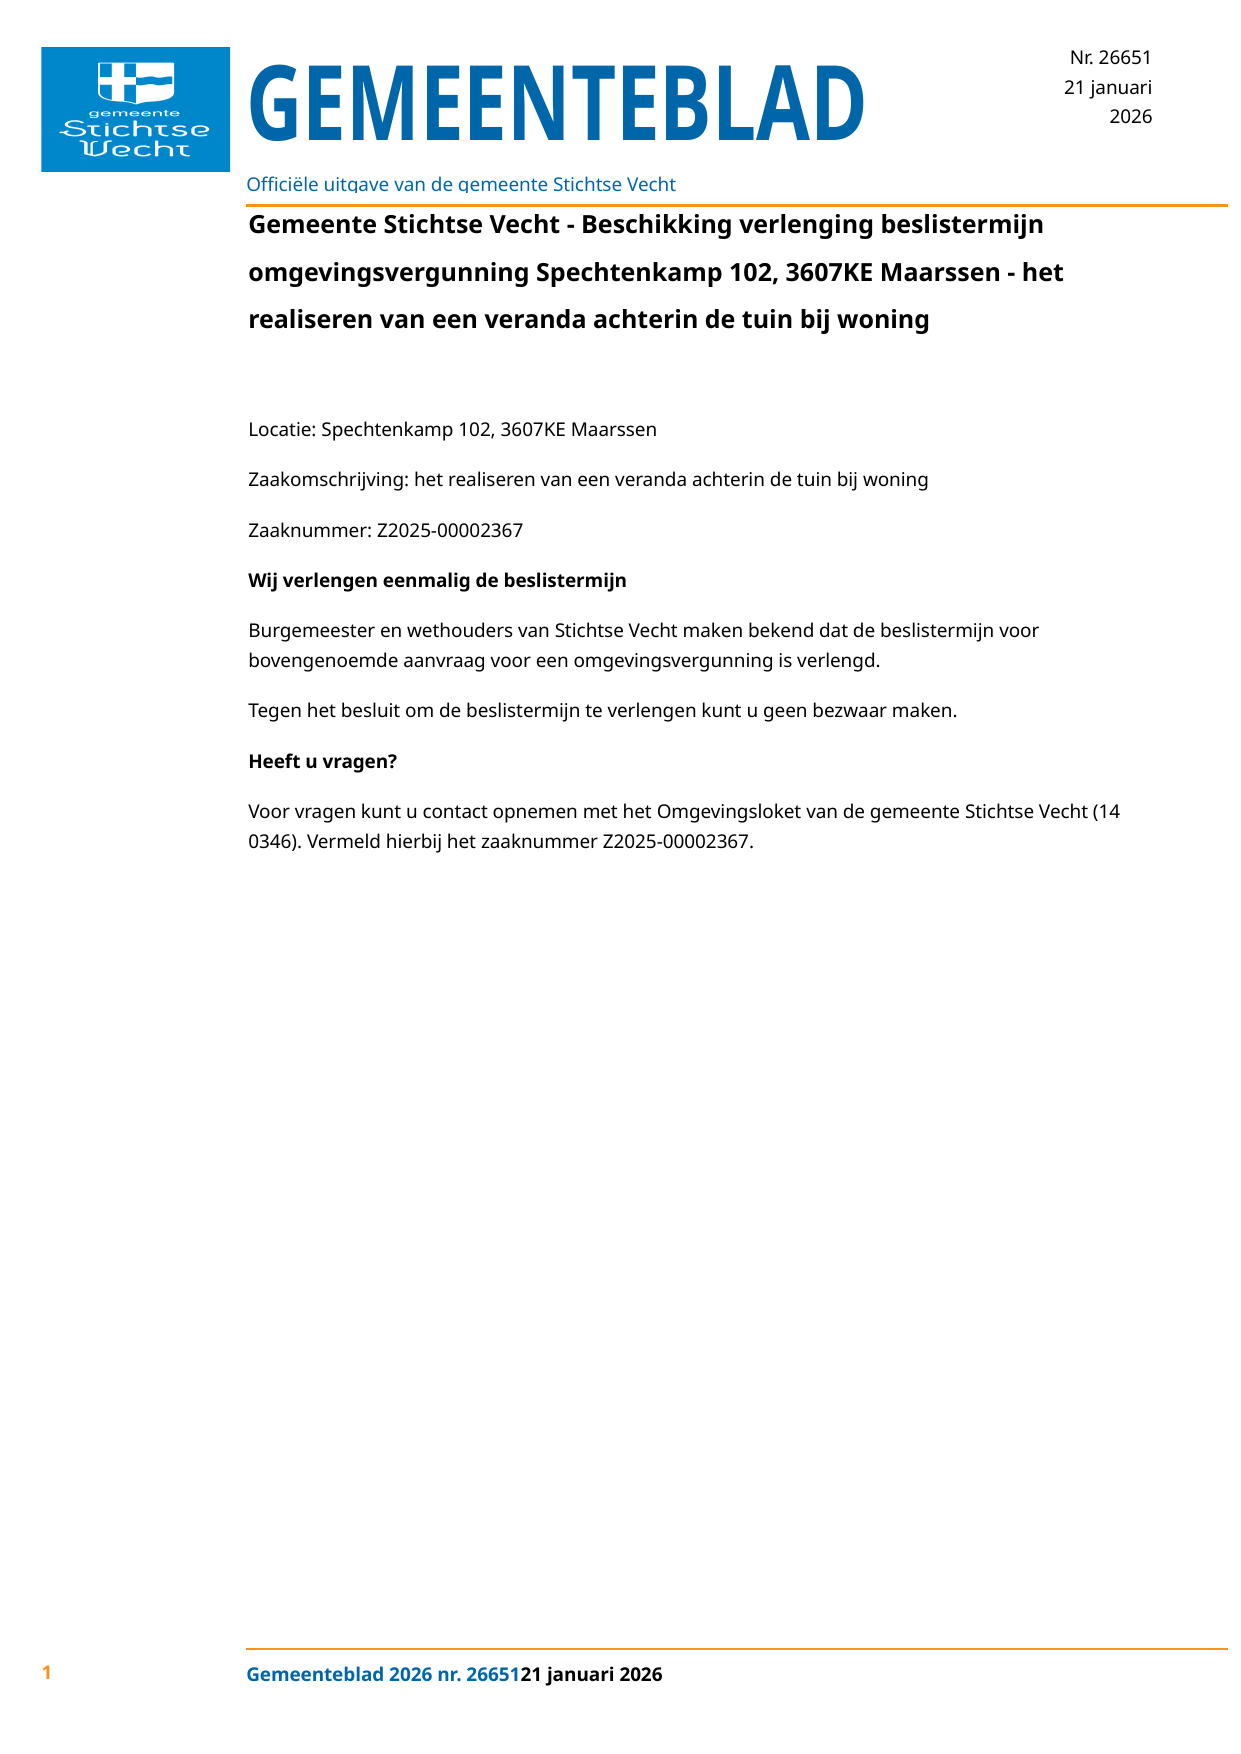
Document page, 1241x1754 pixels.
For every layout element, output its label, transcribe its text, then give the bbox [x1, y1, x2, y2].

picture [137, 63, 174, 103]
text Voor vragen kunt u contact opnemen met het Omgevingsloket van de gemeente Stichtse Vecht (14 0346). Vermeld hierbij het zaaknummer Z2025-00002367. [248, 798, 1152, 854]
text Wij verlengen eenmalig de beslistermijn [248, 567, 1152, 593]
picture [99, 63, 135, 101]
text Locatie: Spechtenkamp 102, 3607KE Maarssen [248, 416, 1152, 442]
text Tegen het besluit om de beslistermijn te verlengen kunt u geen bezwaar maken. [248, 698, 1152, 723]
text Burgemeester en wethouders van Stichtse Vecht maken bekend dat de beslistermijn voor bovengenoemde aanvraag voor een omgevingsvergunning is verlengd. [248, 618, 1152, 673]
text Zaakomschrijving: het realiseren van een veranda achterin de tuin bij woning [248, 466, 1152, 492]
text Gemeente Stichtse Vecht - Beschikking verlenging beslistermijn omgevingsvergunning Spechtenkamp 102, 3607KE Maarssen - het realiseren van een veranda achterin de tuin bij woning [248, 207, 1152, 336]
text Zaaknummer: Z2025-00002367 [248, 517, 1152, 542]
text Heeft u vragen? [248, 748, 1152, 774]
